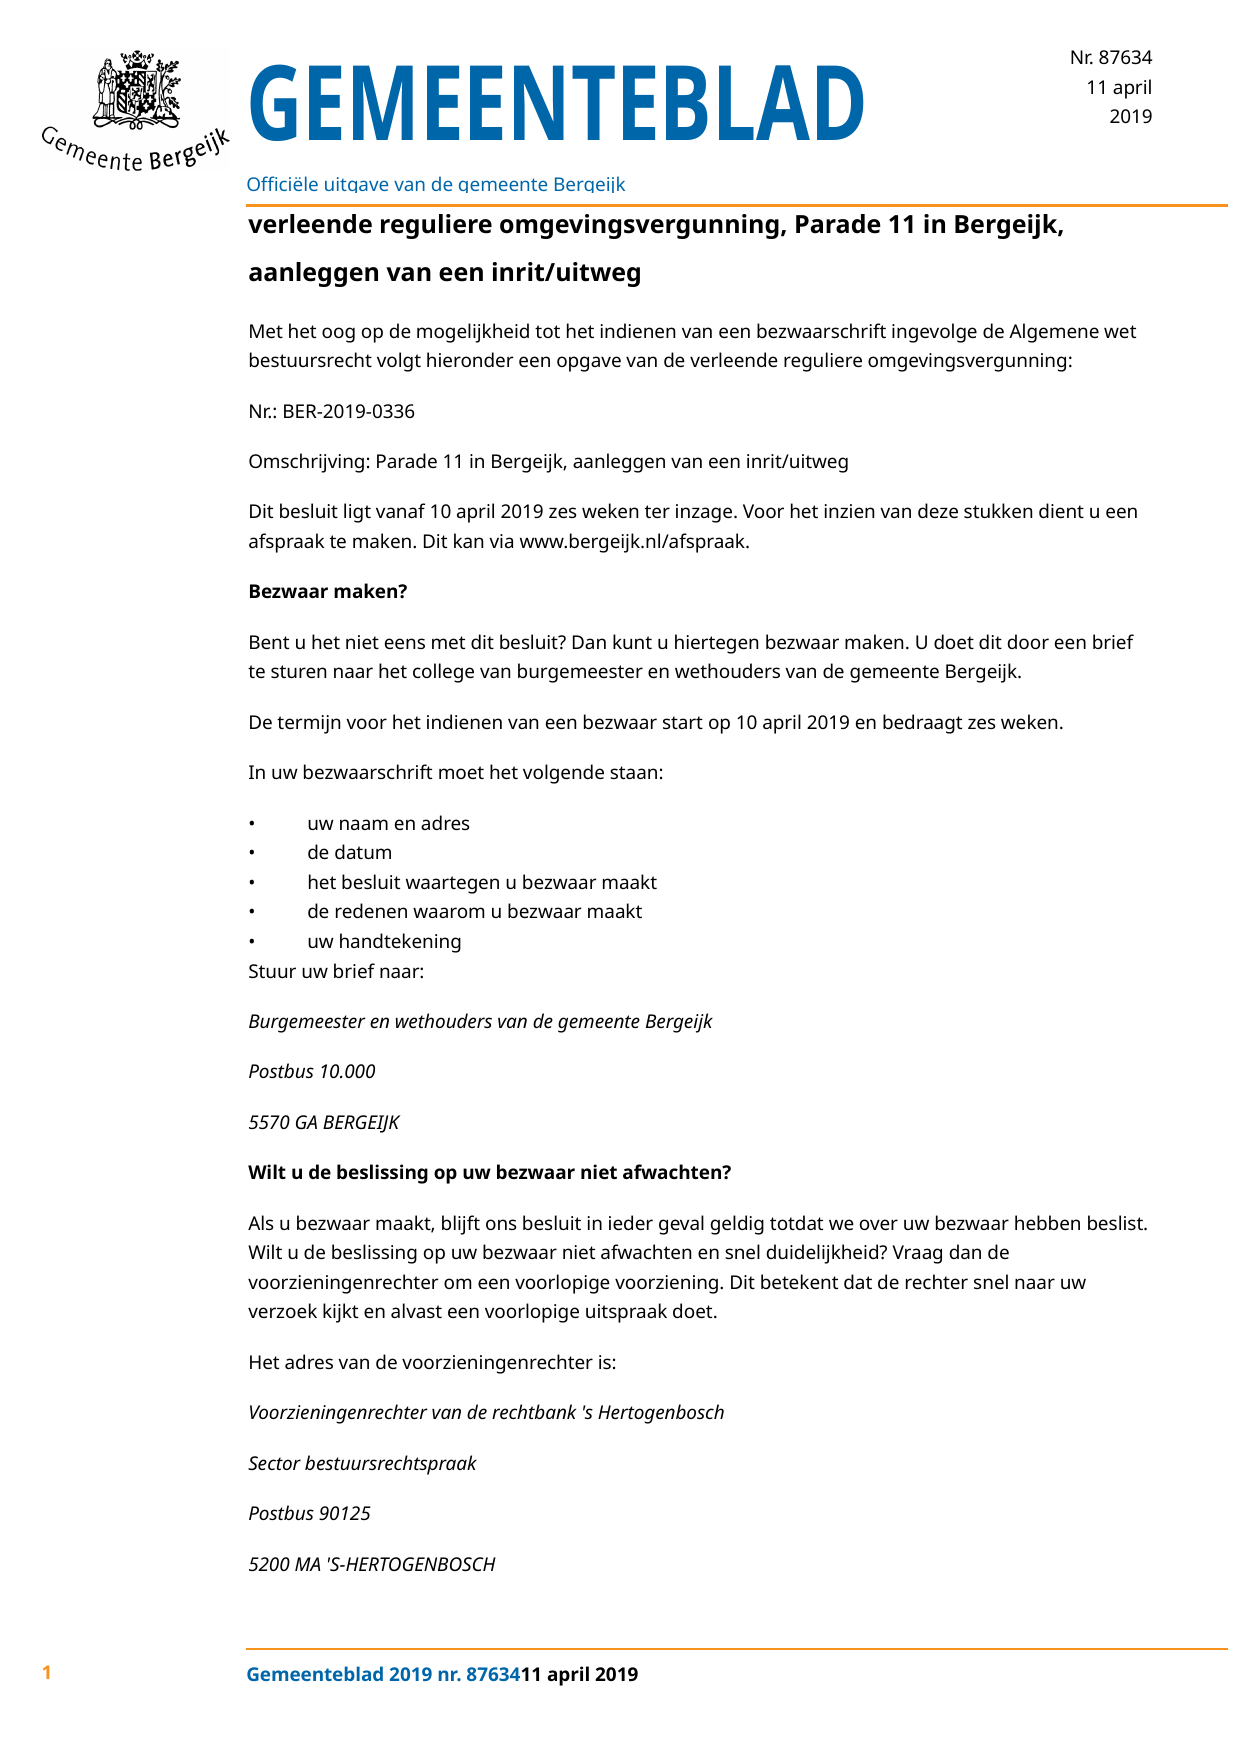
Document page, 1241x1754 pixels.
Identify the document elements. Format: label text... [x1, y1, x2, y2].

text 5200 MA 'S-HERTOGENBOSCH [248, 1551, 1152, 1577]
text Wilt u de beslissing op uw bezwaar niet afwachten? [248, 1159, 1152, 1185]
list het besluit waartegen u bezwaar maakt [248, 869, 1152, 895]
text Als u bezwaar maakt, blijft ons besluit in ieder geval geldig totdat we over uw bezwaar hebben beslist. Wilt u de beslissing op uw bezwaar niet afwachten en snel duidelijkheid? Vraag dan de voorzieningenrechter om een voorlopige voorziening. Dit betekent dat de rechter snel naar uw verzoek kijkt en alvast een voorlopige uitspraak doet. [248, 1210, 1152, 1324]
text Omschrijving: Parade 11 in Bergeijk, aanleggen van een inrit/uitweg [248, 448, 1152, 474]
text Stuur uw brief naar: [248, 958, 1152, 984]
text De termijn voor het indienen van een bezwaar start op 10 april 2019 en bedraagt zes weken. [248, 709, 1152, 735]
picture [41, 47, 231, 172]
text verleende reguliere omgevingsvergunning, Parade 11 in Bergeijk, aanleggen van een inrit/uitweg [248, 207, 1152, 288]
text Met het oog op de mogelijkheid tot het indienen van een bezwaarschrift ingevolge de Algemene wet bestuursrecht volgt hieronder een opgave van de verleende reguliere omgevingsvergunning: [248, 318, 1152, 373]
text Dit besluit ligt vanaf 10 april 2019 zes weken ter inzage. Voor het inzien van deze stukken dient u een afspraak te maken. Dit kan via www.bergeijk.nl/afspraak. [248, 499, 1152, 554]
text In uw bezwaarschrift moet het volgende staan: [248, 759, 1152, 785]
text Sector bestuursrechtspraak [248, 1450, 1152, 1476]
text Postbus 10.000 [248, 1059, 1152, 1084]
list de redenen waarom u bezwaar maakt [248, 899, 1152, 924]
text Nr.: BER-2019-0336 [248, 398, 1152, 424]
text Bezwaar maken? [248, 579, 1152, 604]
text Het adres van de voorzieningenrechter is: [248, 1349, 1152, 1375]
list de datum [248, 839, 1152, 865]
list uw handtekening [248, 928, 1152, 954]
text Bent u het niet eens met dit besluit? Dan kunt u hiertegen bezwaar maken. U doet dit door een brief te sturen naar het college van burgemeester en wethouders van de gemeente Bergeijk. [248, 629, 1152, 684]
text Burgemeester en wethouders van de gemeente Bergeijk [248, 1008, 1152, 1034]
text Voorzieningenrechter van de rechtbank 's Hertogenbosch [248, 1399, 1152, 1425]
list uw naam en adres [248, 810, 1152, 836]
text Postbus 90125 [248, 1500, 1152, 1526]
text 5570 GA BERGEIJK [248, 1109, 1152, 1135]
